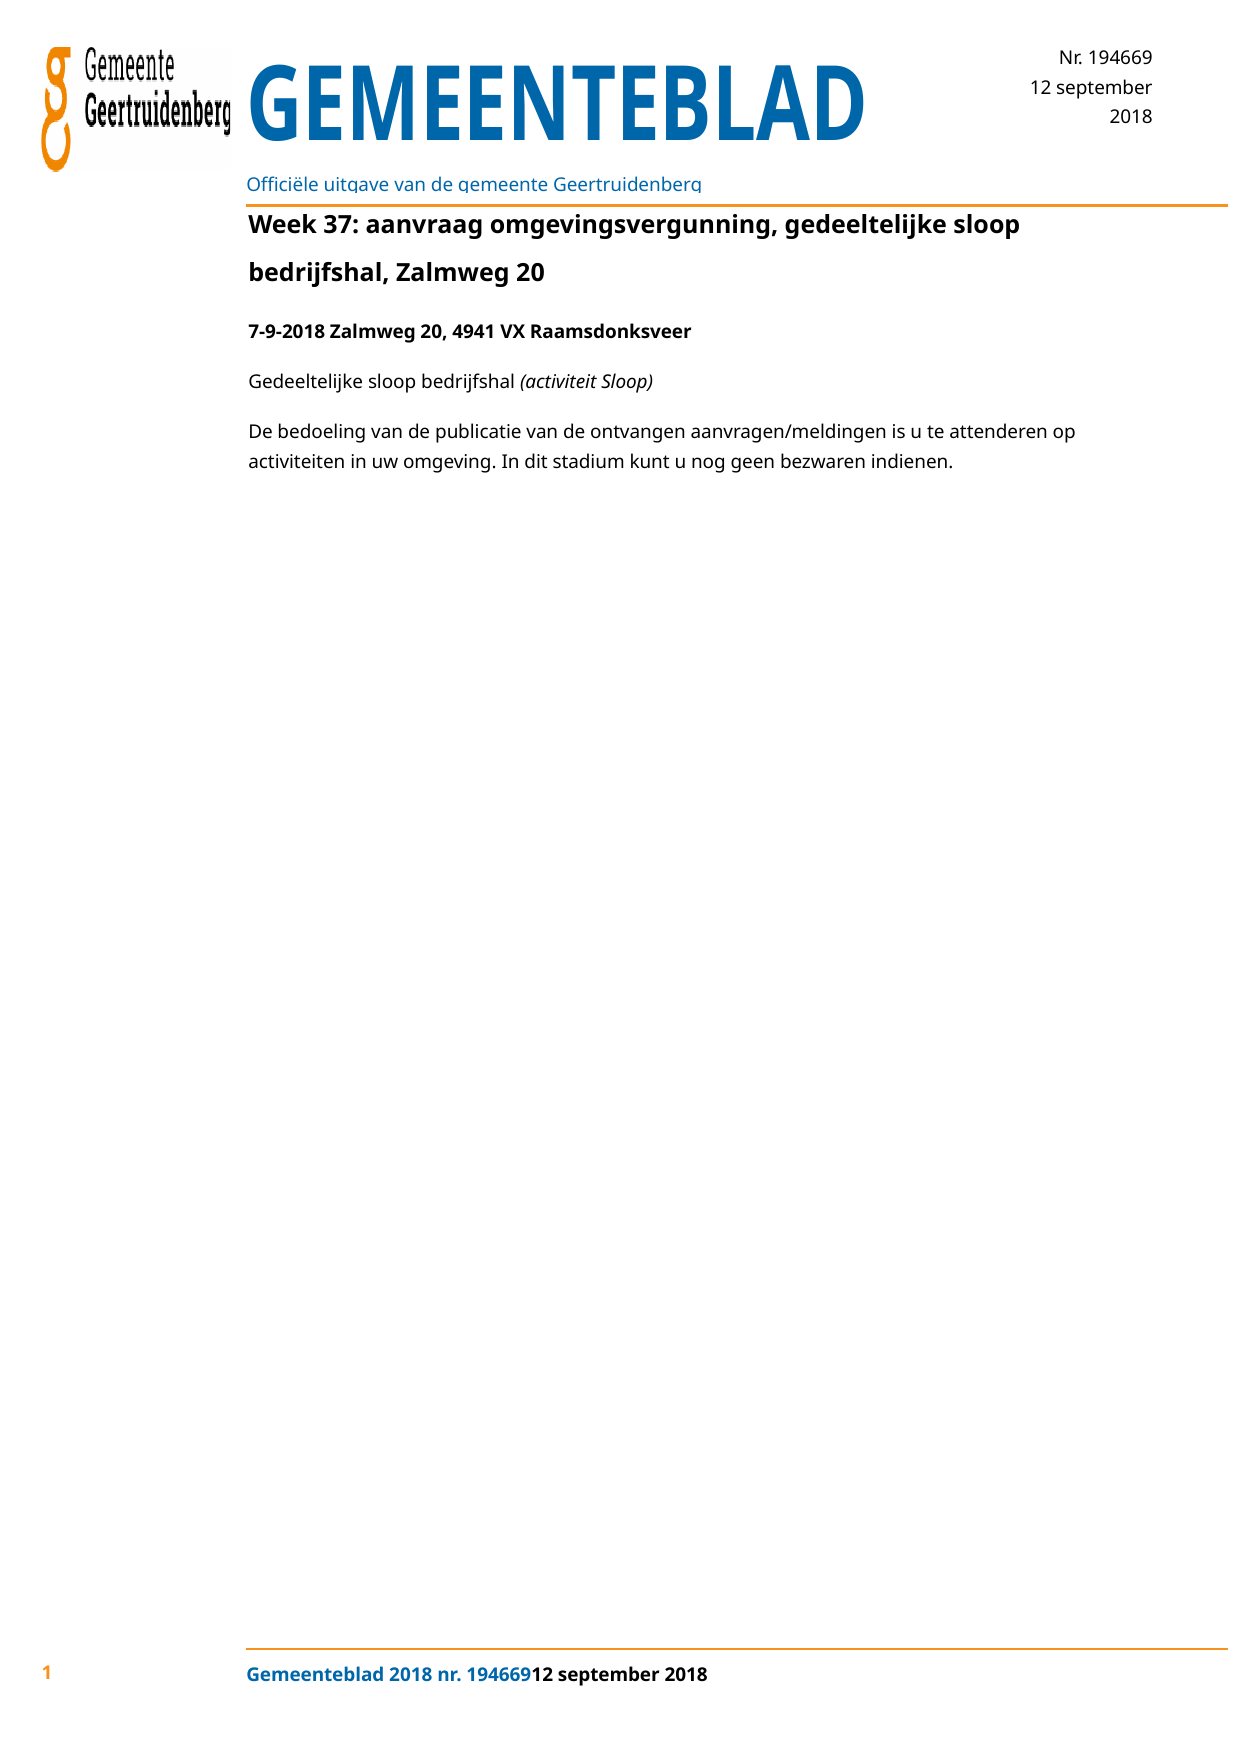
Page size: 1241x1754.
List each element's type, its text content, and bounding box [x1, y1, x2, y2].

text 7-9-2018 Zalmweg 20, 4941 VX Raamsdonksveer [248, 318, 1152, 344]
picture [41, 47, 231, 172]
text De bedoeling van de publicatie van de ontvangen aanvragen/meldingen is u te attenderen op activiteiten in uw omgeving. In dit stadium kunt u nog geen bezwaren indienen. [248, 419, 1152, 474]
text Gedeeltelijke sloop bedrijfshal (activiteit Sloop) [248, 368, 1152, 394]
text Week 37: aanvraag omgevingsvergunning, gedeeltelijke sloop bedrijfshal, Zalmweg 20 [248, 207, 1152, 288]
